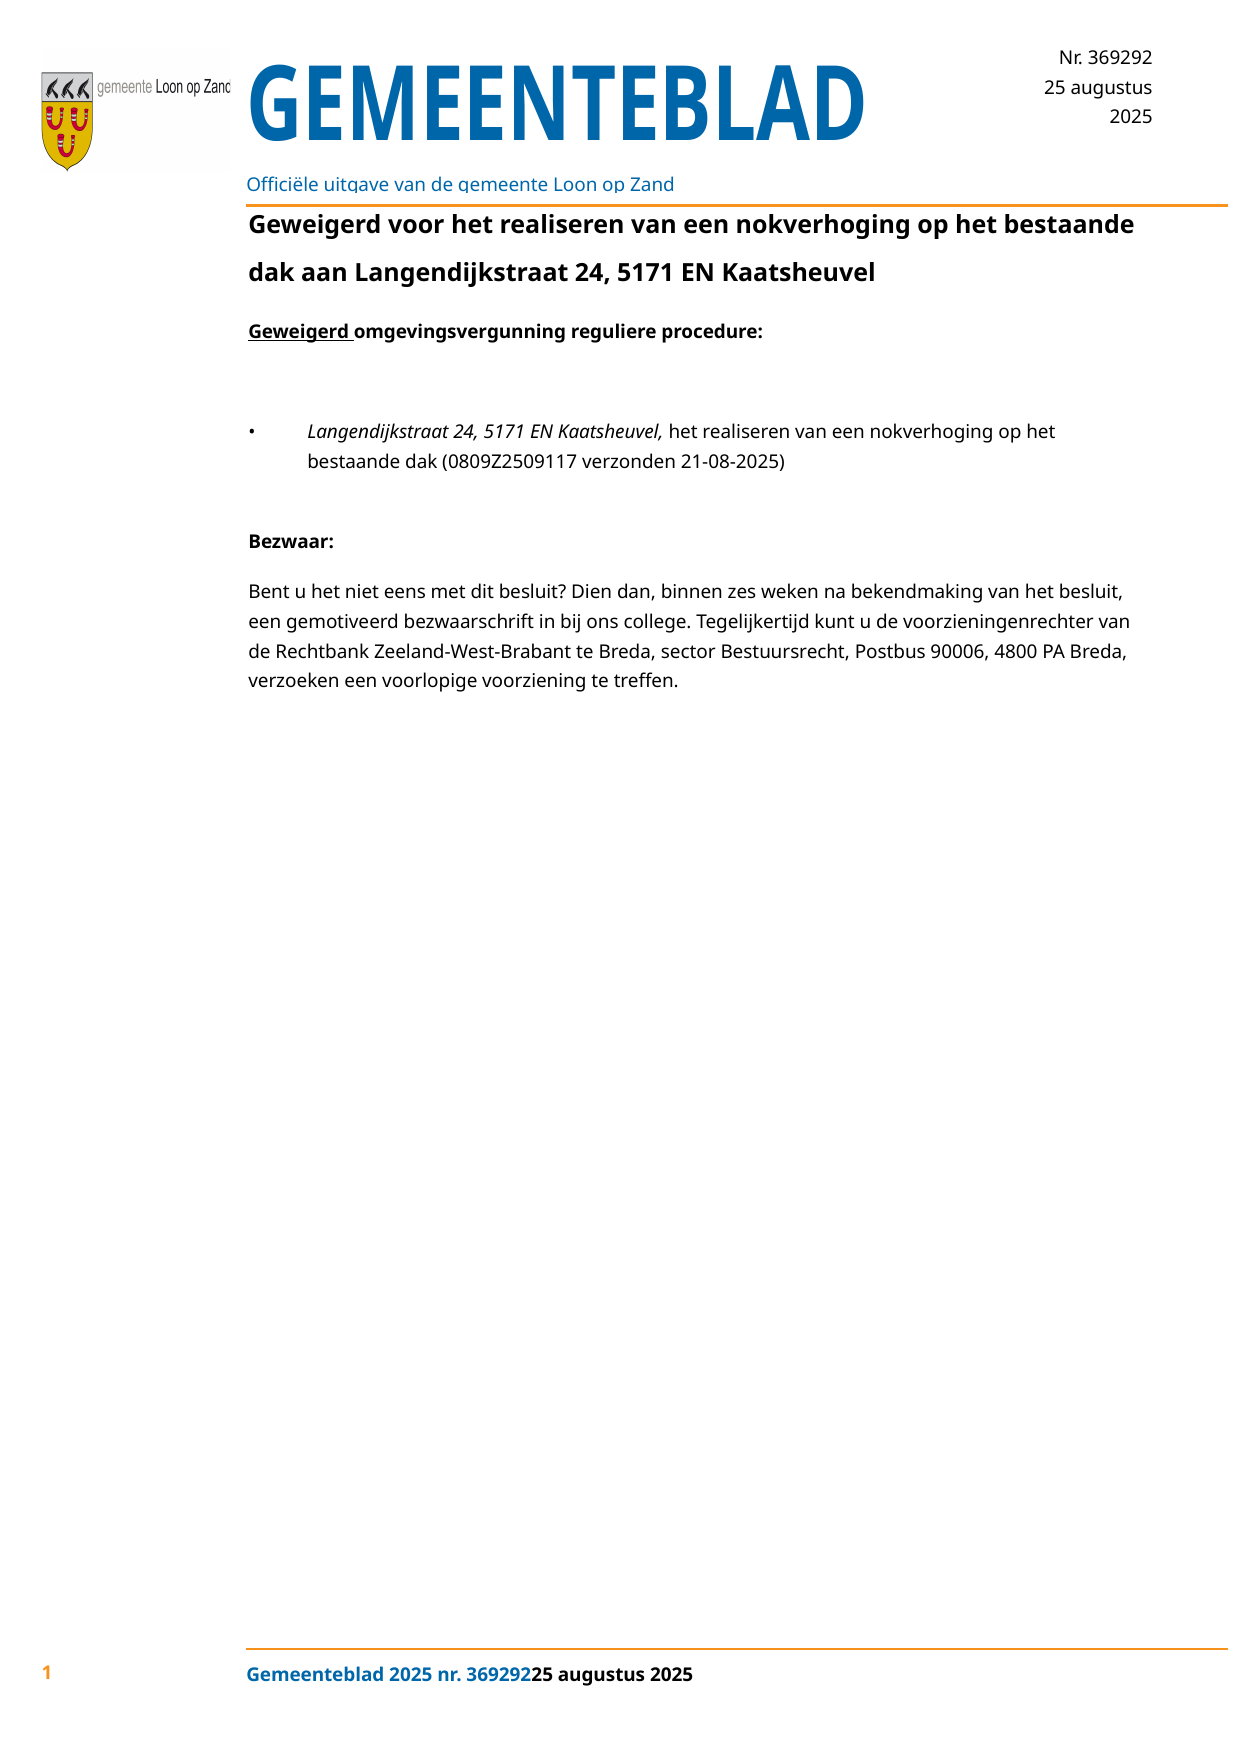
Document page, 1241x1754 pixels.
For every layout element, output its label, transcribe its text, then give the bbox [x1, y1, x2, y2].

text Geweigerd omgevingsvergunning reguliere procedure: [248, 318, 1152, 344]
text Bent u het niet eens met dit besluit? Dien dan, binnen zes weken na bekendmaking van het besluit, een gemotiveerd bezwaarschrift in bij ons college. Tegelijkertijd kunt u de voorzieningenrechter van de Rechtbank Zeeland-West-Brabant te Breda, sector Bestuursrecht, Postbus 90006, 4800 PA Breda, verzoeken een voorlopige voorziening te treffen. [248, 579, 1152, 693]
text Geweigerd voor het realiseren van een nokverhoging op het bestaande dak aan Langendijkstraat 24, 5171 EN Kaatsheuvel [248, 207, 1152, 288]
text Bezwaar: [248, 528, 1152, 554]
list Langendijkstraat 24, 5171 EN Kaatsheuvel, het realiseren van een nokverhoging op het bestaande dak (0809Z2509117 verzonden 21-08-2025) [248, 419, 1152, 474]
picture [41, 47, 231, 172]
